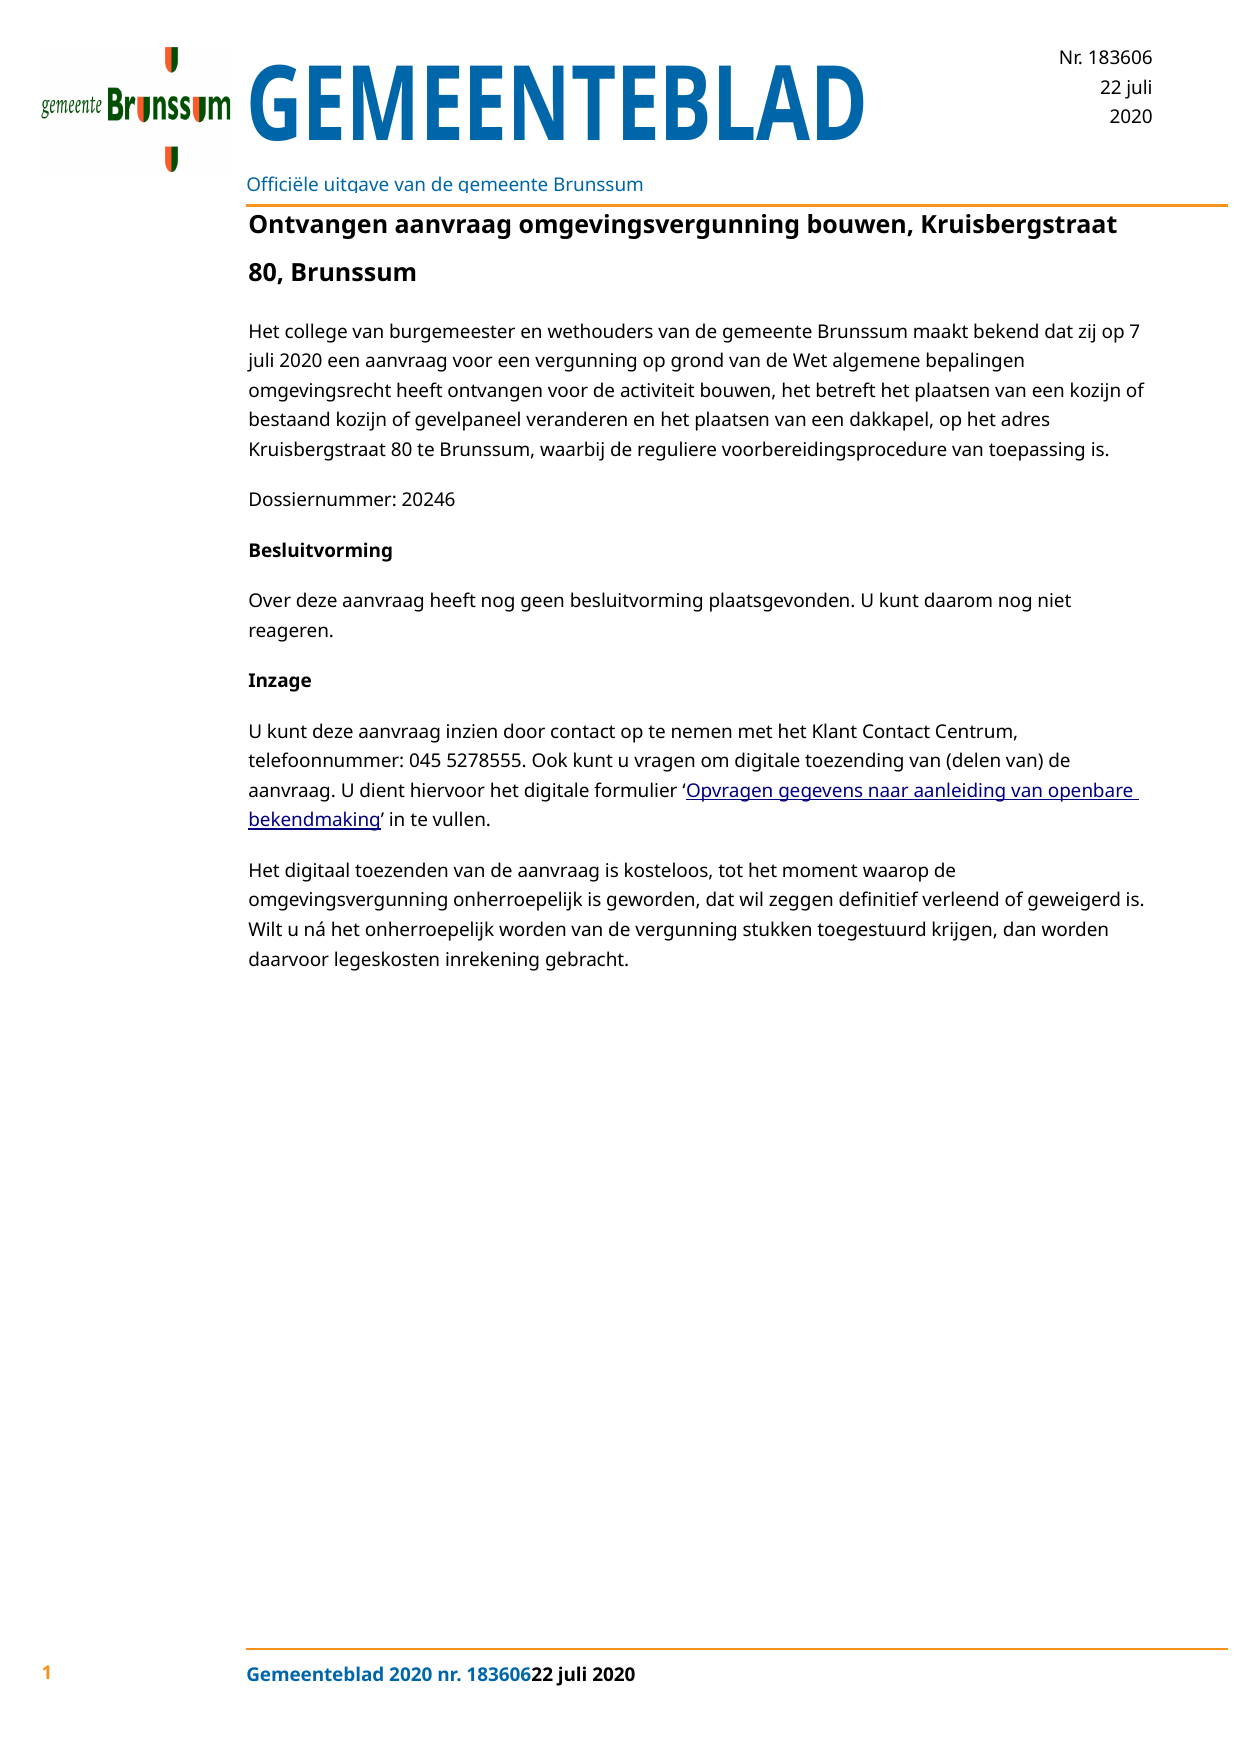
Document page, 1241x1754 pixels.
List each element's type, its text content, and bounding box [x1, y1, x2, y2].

text Over deze aanvraag heeft nog geen besluitvorming plaatsgevonden. U kunt daarom nog niet reageren. [248, 587, 1152, 643]
text Besluitvorming [248, 537, 1152, 563]
text Het digitaal toezenden van de aanvraag is kosteloos, tot het moment waarop de omgevingsvergunning onherroepelijk is geworden, dat wil zeggen definitief verleend of geweigerd is. Wilt u ná het onherroepelijk worden van de vergunning stukken toegestuurd krijgen, dan worden daarvoor legeskosten inrekening gebracht. [248, 857, 1152, 972]
text U kunt deze aanvraag inzien door contact op te nemen met het Klant Contact Centrum, telefoonnummer: 045 5278555. Ook kunt u vragen om digitale toezending van (delen van) de aanvraag. U dient hiervoor het digitale formulier ‘Opvragen gegevens naar aanleiding van openbare bekendmaking’ in te vullen. [248, 718, 1152, 832]
text Het college van burgemeester en wethouders van de gemeente Brunssum maakt bekend dat zij op 7 juli 2020 een aanvraag voor een vergunning op grond van de Wet algemene bepalingen omgevingsrecht heeft ontvangen voor de activiteit bouwen, het betreft het plaatsen van een kozijn of bestaand kozijn of gevelpaneel veranderen en het plaatsen van een dakkapel, op het adres Kruisbergstraat 80 te Brunssum, waarbij de reguliere voorbereidingsprocedure van toepassing is. [248, 318, 1152, 462]
text Ontvangen aanvraag omgevingsvergunning bouwen, Kruisbergstraat 80, Brunssum [248, 207, 1152, 288]
text Inzage [248, 667, 1152, 693]
text Dossiernummer: 20246 [248, 487, 1152, 512]
picture [41, 47, 231, 172]
